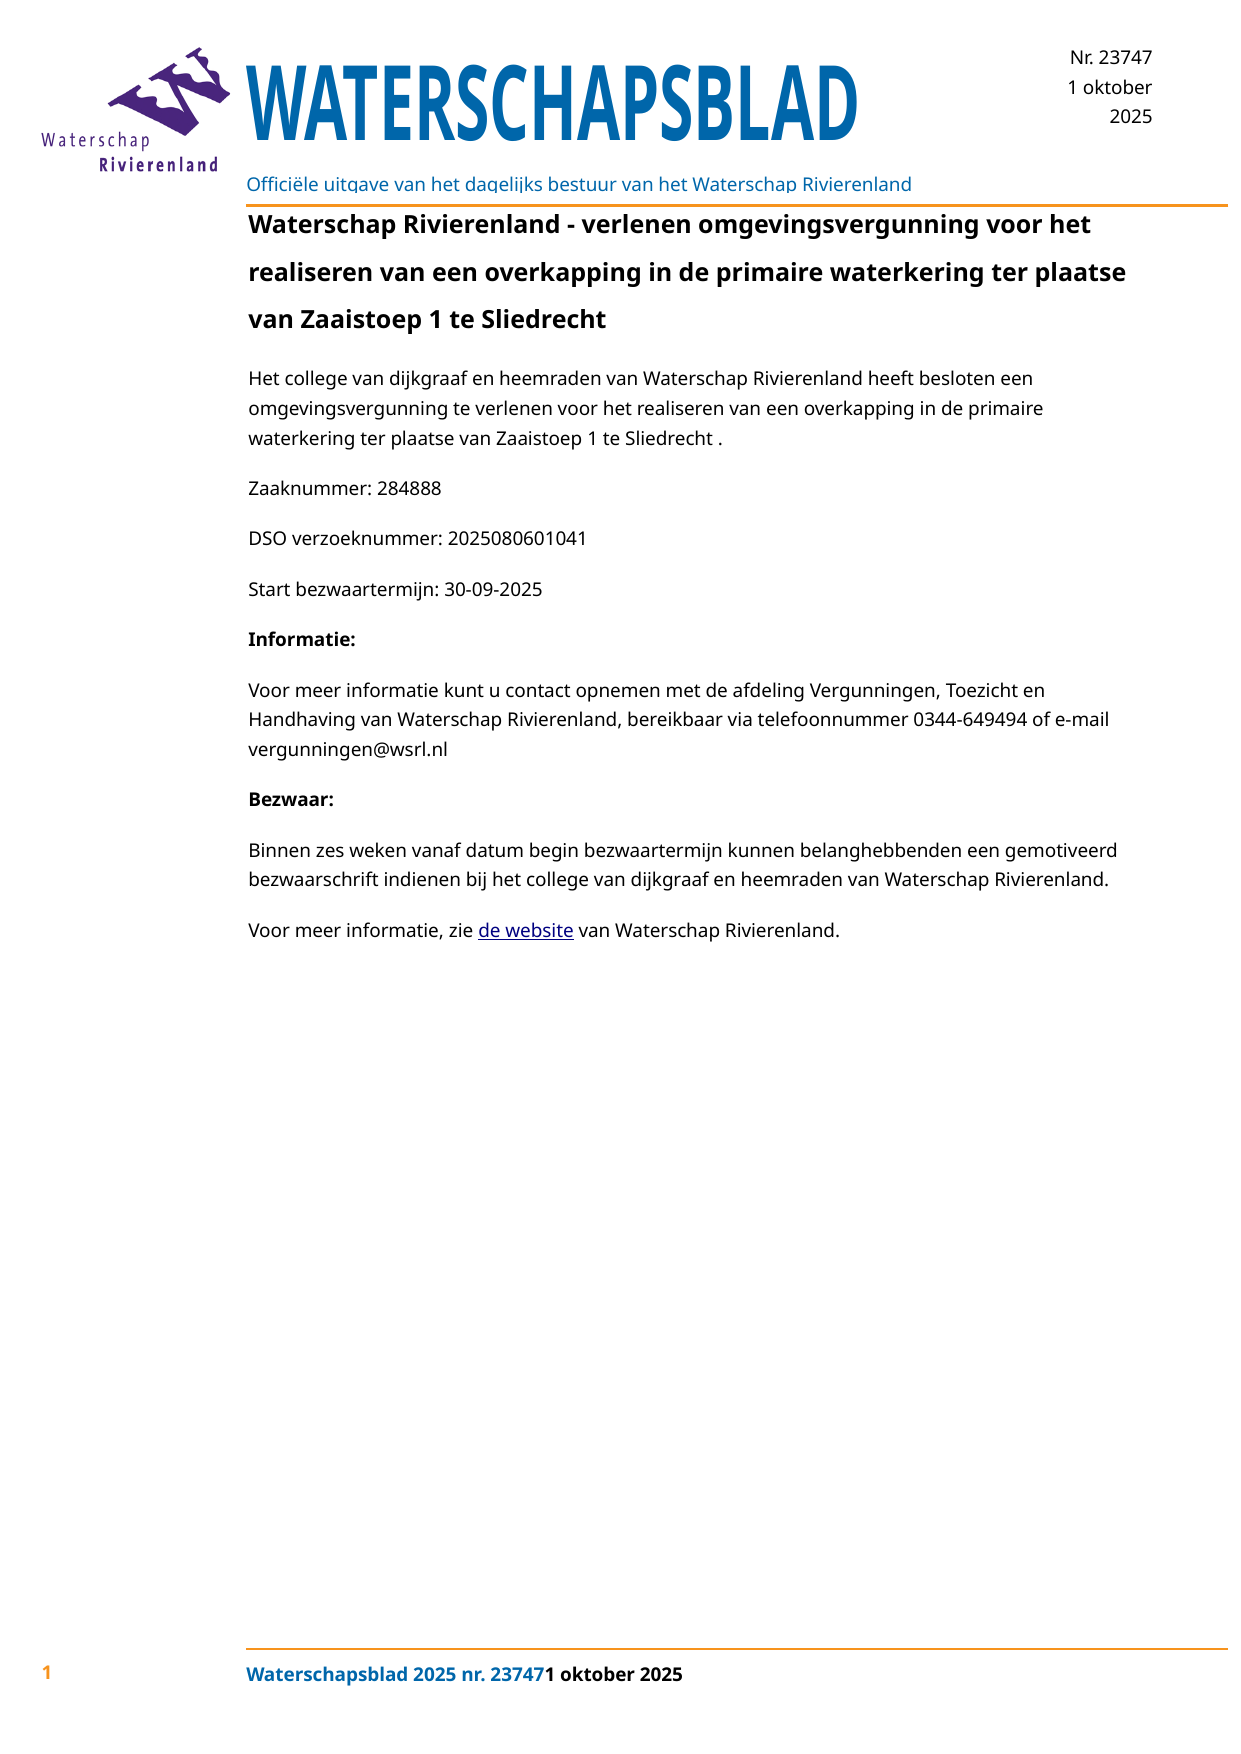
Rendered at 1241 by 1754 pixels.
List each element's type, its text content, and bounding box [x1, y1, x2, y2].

text Het college van dijkgraaf en heemraden van Waterschap Rivierenland heeft besloten een omgevingsvergunning te verlenen voor het realiseren van een overkapping in de primaire waterkering ter plaatse van Zaaistoep 1 te Sliedrecht . [248, 366, 1152, 450]
picture [41, 47, 231, 172]
text Waterschap Rivierenland - verlenen omgevingsvergunning voor het realiseren van een overkapping in de primaire waterkering ter plaatse van Zaaistoep 1 te Sliedrecht [248, 207, 1152, 336]
text Start bezwaartermijn: 30-09-2025 [248, 576, 1152, 602]
text Bezwaar: [248, 786, 1152, 812]
text Voor meer informatie kunt u contact opnemen met de afdeling Vergunningen, Toezicht en Handhaving van Waterschap Rivierenland, bereikbaar via telefoonnummer 0344-649494 of e-mail vergunningen@wsrl.nl [248, 677, 1152, 762]
text Binnen zes weken vanaf datum begin bezwaartermijn kunnen belanghebbenden een gemotiveerd bezwaarschrift indienen bij het college van dijkgraaf en heemraden van Waterschap Rivierenland. [248, 837, 1152, 892]
text DSO verzoeknummer: 2025080601041 [248, 526, 1152, 551]
text Informatie: [248, 626, 1152, 652]
text Zaaknummer: 284888 [248, 475, 1152, 501]
text Voor meer informatie, zie de website van Waterschap Rivierenland. [248, 917, 1152, 942]
